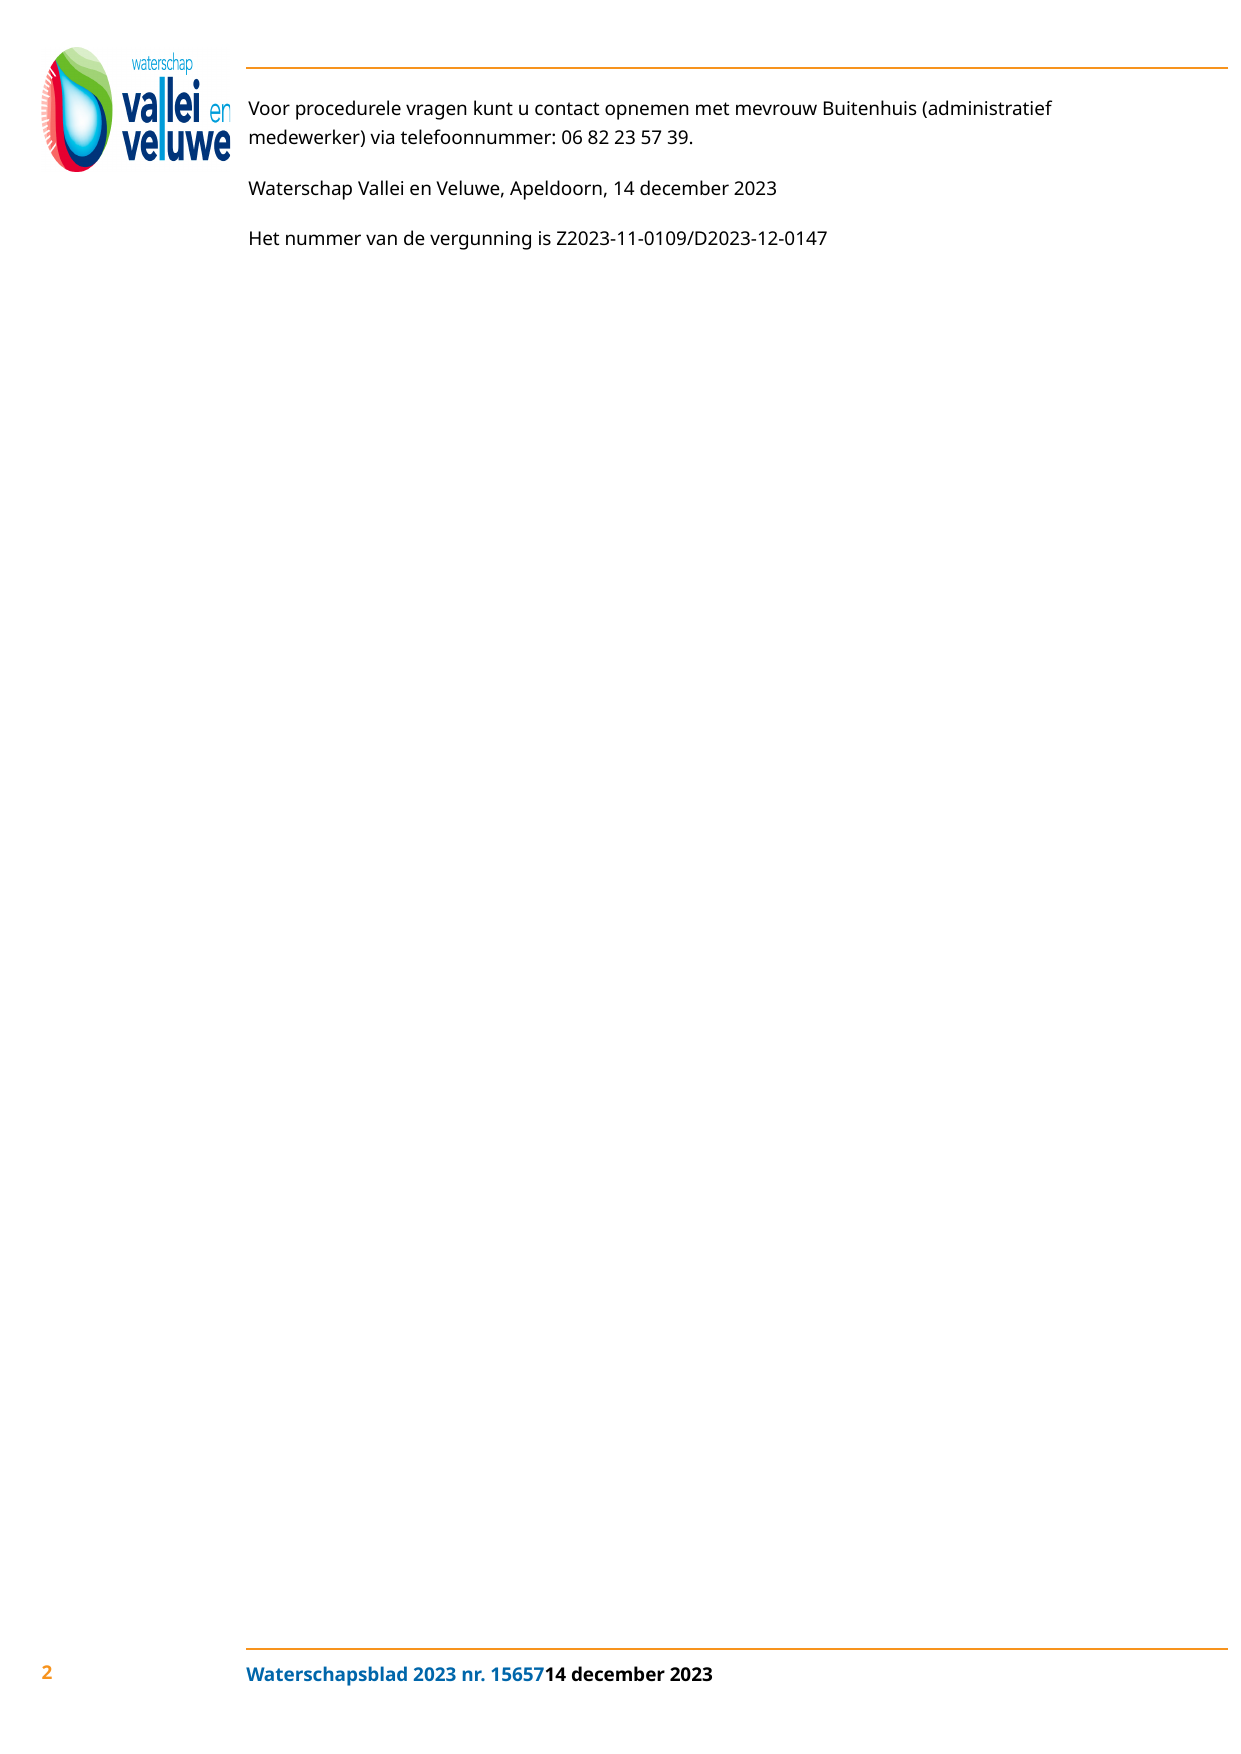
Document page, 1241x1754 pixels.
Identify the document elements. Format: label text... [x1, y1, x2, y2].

text Waterschap Vallei en Veluwe, Apeldoorn, 14 december 2023 [248, 175, 1152, 201]
text Voor procedurele vragen kunt u contact opnemen met mevrouw Buitenhuis (administratief medewerker) via telefoonnummer: 06 82 23 57 39. [248, 95, 1152, 150]
text Het nummer van de vergunning is Z2023-11-0109/D2023-12-0147 [248, 225, 1152, 251]
picture [41, 47, 231, 172]
